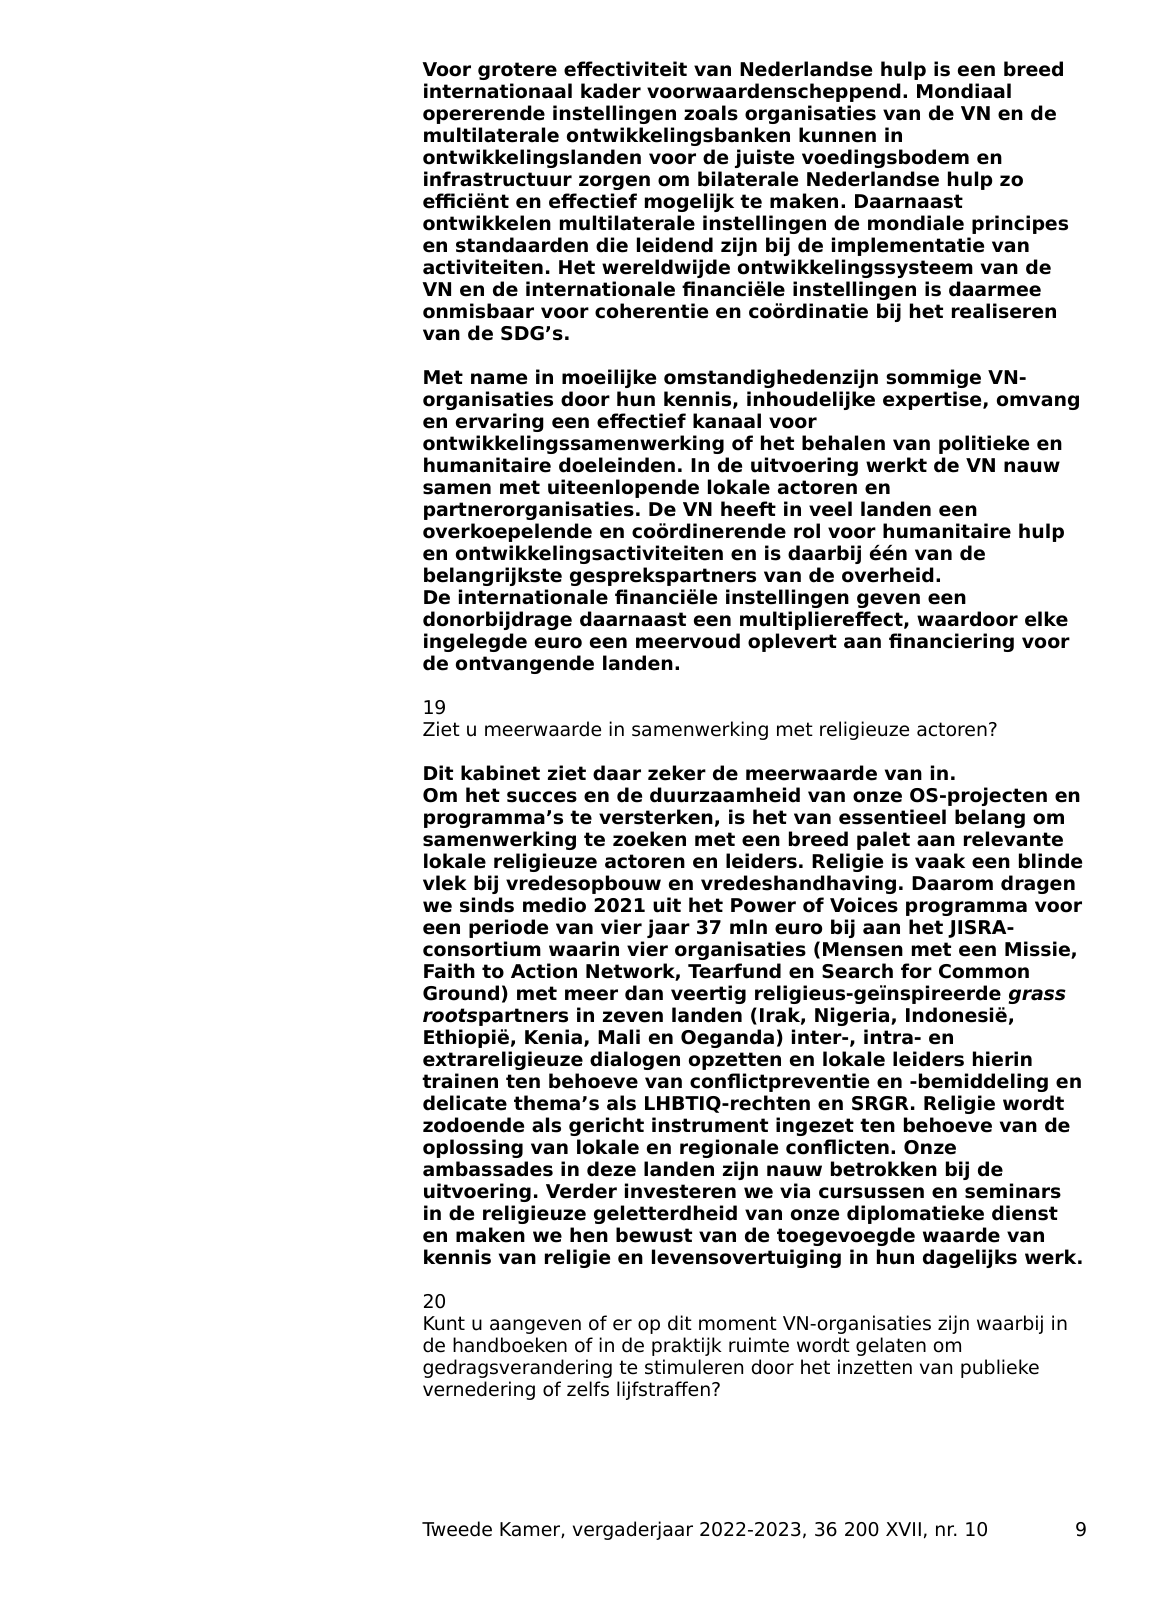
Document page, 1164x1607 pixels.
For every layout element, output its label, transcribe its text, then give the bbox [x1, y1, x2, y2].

text Dit kabinet ziet daar zeker de meerwaarde van in. [422, 763, 1087, 785]
text Ziet u meerwaarde in samenwerking met religieuze actoren? [422, 719, 1087, 741]
text 20 [422, 1291, 1087, 1313]
text De internationale financiële instellingen geven een donorbijdrage daarnaast een multipliereffect, waardoor elke ingelegde euro een meervoud oplevert aan financiering voor de ontvangende landen. [422, 587, 1087, 675]
text Met name in moeilijke omstandighedenzijn sommige VN-organisaties door hun kennis, inhoudelijke expertise, omvang en ervaring een effectief kanaal voor ontwikkelingssamenwerking of het behalen van politieke en humanitaire doeleinden. In de uitvoering werkt de VN nauw samen met uiteenlopende lokale actoren en partnerorganisaties. De VN heeft in veel landen een overkoepelende en coördinerende rol voor humanitaire hulp en ontwikkelingsactiviteiten en is daarbij één van de belangrijkste gesprekspartners van de overheid. [422, 367, 1087, 587]
text 19 [422, 697, 1087, 719]
text Voor grotere effectiviteit van Nederlandse hulp is een breed internationaal kader voorwaardenscheppend. Mondiaal opererende instellingen zoals organisaties van de VN en de multilaterale ontwikkelingsbanken kunnen in ontwikkelingslanden voor de juiste voedingsbodem en infrastructuur zorgen om bilaterale Nederlandse hulp zo efficiënt en effectief mogelijk te maken. Daarnaast ontwikkelen multilaterale instellingen de mondiale principes en standaarden die leidend zijn bij de implementatie van activiteiten. Het wereldwijde ontwikkelingssysteem van de VN en de internationale financiële instellingen is daarmee onmisbaar voor coherentie en coördinatie bij het realiseren van de SDG’s. [422, 59, 1087, 345]
text Om het succes en de duurzaamheid van onze OS-projecten en programma’s te versterken, is het van essentieel belang om samenwerking te zoeken met een breed palet aan relevante lokale religieuze actoren en leiders. Religie is vaak een blinde vlek bij vredesopbouw en vredeshandhaving. Daarom dragen we sinds medio 2021 uit het Power of Voices programma voor een periode van vier jaar 37 mln euro bij aan het JISRA-consortium waarin vier organisaties (Mensen met een Missie, Faith to Action Network, Tearfund en Search for Common Ground) met meer dan veertig religieus-geïnspireerde grass rootspartners in zeven landen (Irak, Nigeria, Indonesië, Ethiopië, Kenia, Mali en Oeganda) inter-, intra- en extrareligieuze dialogen opzetten en lokale leiders hierin trainen ten behoeve van conflictpreventie en -bemiddeling en delicate thema’s als LHBTIQ-rechten en SRGR. Religie wordt zodoende als gericht instrument ingezet ten behoeve van de oplossing van lokale en regionale conflicten. Onze ambassades in deze landen zijn nauw betrokken bij de uitvoering. Verder investeren we via cursussen en seminars in de religieuze geletterdheid van onze diplomatieke dienst en maken we hen bewust van de toegevoegde waarde van kennis van religie en levensovertuiging in hun dagelijks werk. [422, 785, 1087, 1268]
text Kunt u aangeven of er op dit moment VN-organisaties zijn waarbij in de handboeken of in de praktijk ruimte wordt gelaten om gedragsverandering te stimuleren door het inzetten van publieke vernedering of zelfs lijfstraffen? [422, 1313, 1087, 1401]
